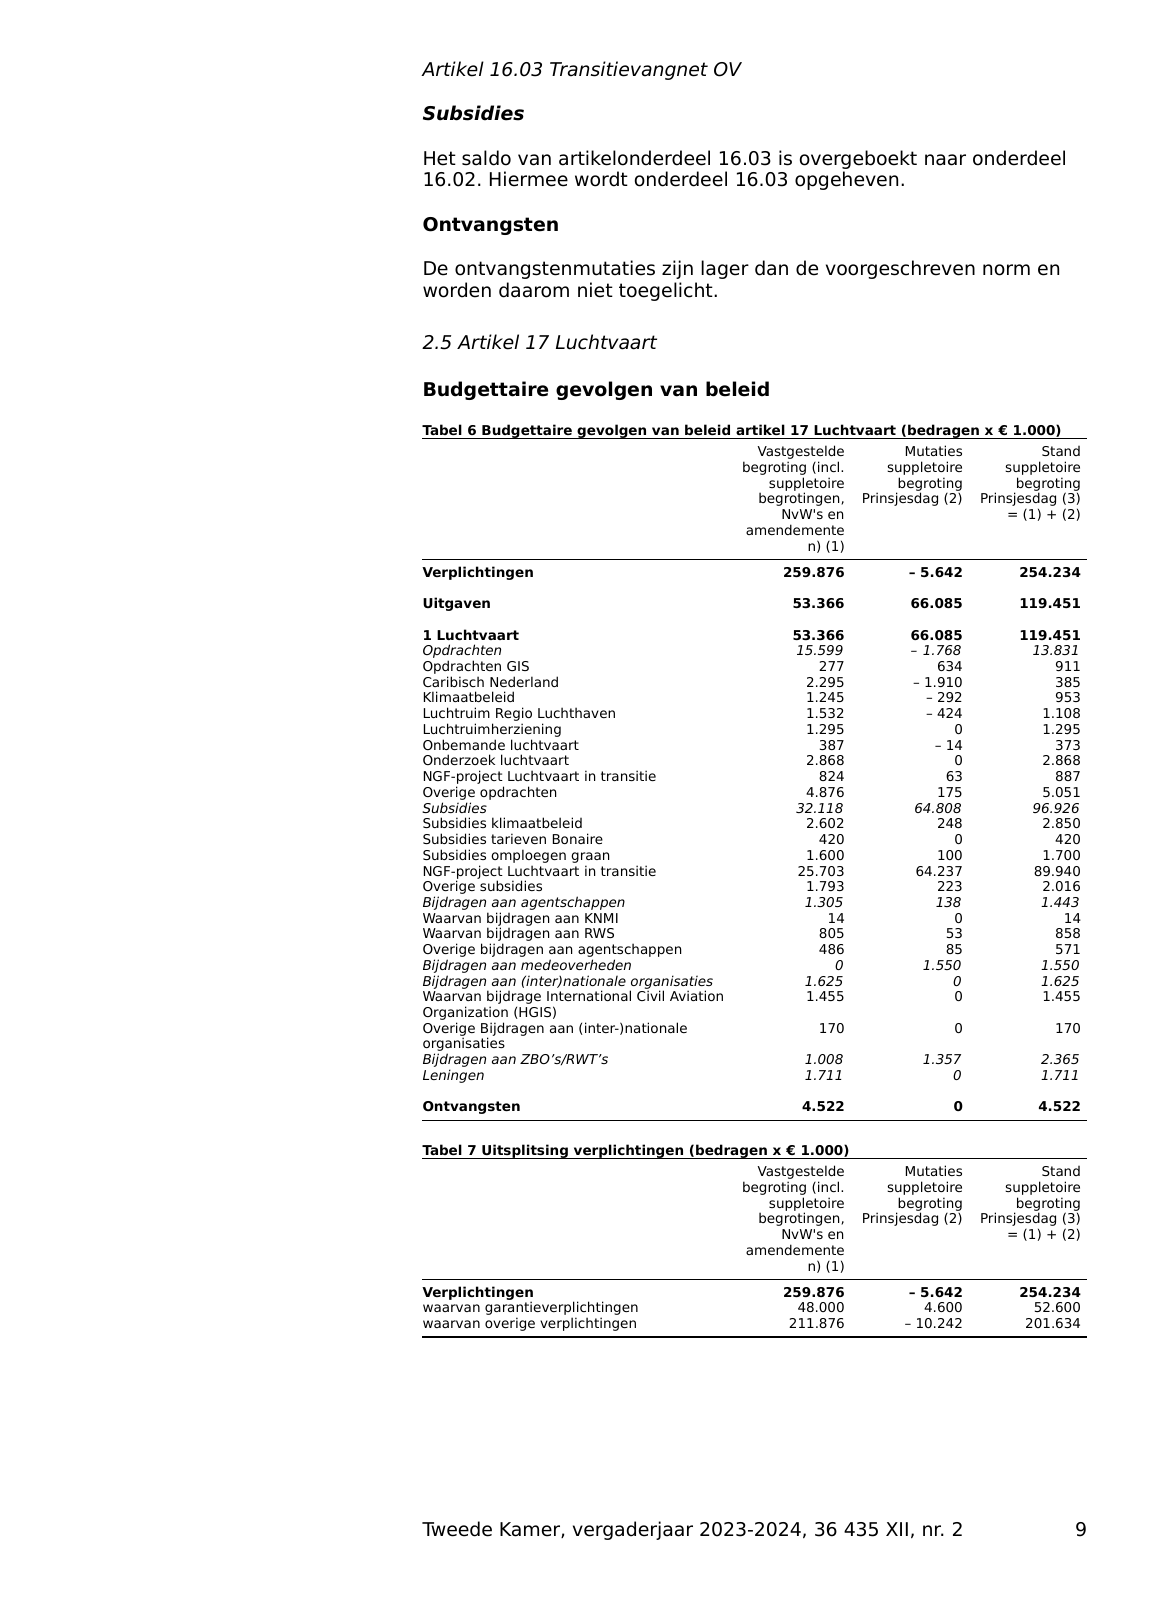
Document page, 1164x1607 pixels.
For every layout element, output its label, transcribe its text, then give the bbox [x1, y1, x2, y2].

table_cell 0 [850, 989, 968, 1021]
table_cell 0 [850, 911, 968, 926]
table_cell 2.850 [969, 816, 1087, 832]
table_cell Mutaties suppletoire begroting Prinsjesdag (2) [850, 1159, 968, 1279]
table_cell 175 [850, 785, 968, 800]
table_cell 223 [850, 879, 968, 895]
table_cell 14 [969, 911, 1087, 926]
table_cell 373 [969, 738, 1087, 753]
table_cell 887 [969, 769, 1087, 785]
table_cell – 10.242 [850, 1316, 968, 1336]
table_cell 1.711 [969, 1068, 1087, 1083]
table_cell [422, 1159, 732, 1279]
table_cell Onderzoek luchtvaart [422, 753, 732, 769]
table_cell 1.625 [732, 974, 850, 989]
table_cell 1.550 [969, 958, 1087, 973]
table_cell Bijdragen aan ZBO’s/RWT’s [422, 1052, 732, 1068]
table_cell 0 [732, 958, 850, 973]
table_cell Bijdragen aan medeoverheden [422, 958, 732, 973]
table_cell 5.051 [969, 785, 1087, 800]
table_cell 805 [732, 926, 850, 942]
table_cell 53.366 [732, 628, 850, 643]
table_cell 100 [850, 848, 968, 863]
table_cell 2.868 [969, 753, 1087, 769]
table_cell 1.357 [850, 1052, 968, 1068]
table_cell Vastgestelde begroting (incl. suppletoire begrotingen, NvW's en amendementen) (1) [732, 1159, 850, 1279]
table_cell 1.108 [969, 706, 1087, 722]
table_cell 1.711 [732, 1068, 850, 1083]
table_cell 89.940 [969, 863, 1087, 879]
table_cell Subsidies [422, 800, 732, 816]
table_cell Vastgestelde begroting (incl. suppletoire begrotingen, NvW's en amendementen) (1) [732, 439, 850, 559]
table_cell 0 [850, 722, 968, 737]
table_cell 571 [969, 942, 1087, 958]
table_cell Subsidies tarieven Bonaire [422, 832, 732, 848]
table_cell [422, 1084, 732, 1099]
table_cell 254.234 [969, 1280, 1087, 1300]
table_cell 259.876 [732, 560, 850, 580]
table_cell Uitgaven [422, 596, 732, 612]
table_cell 4.522 [732, 1099, 850, 1120]
table_cell 1.532 [732, 706, 850, 722]
table_cell 0 [850, 974, 968, 989]
table_cell – 5.642 [850, 1280, 968, 1300]
table_cell 2.602 [732, 816, 850, 832]
table_cell 420 [732, 832, 850, 848]
table_cell 53 [850, 926, 968, 942]
table_cell Stand suppletoire begroting Prinsjesdag (3) = (1) + (2) [969, 439, 1087, 559]
table_cell 1.455 [732, 989, 850, 1021]
table_cell 25.703 [732, 863, 850, 879]
table_cell 248 [850, 816, 968, 832]
table_cell NGF-project Luchtvaart in transitie [422, 863, 732, 879]
table_cell 85 [850, 942, 968, 958]
table_cell [969, 1084, 1087, 1099]
table_cell 277 [732, 659, 850, 674]
table_cell Caribisch Nederland [422, 675, 732, 690]
table_cell 385 [969, 675, 1087, 690]
table_cell 138 [850, 895, 968, 911]
table_cell 0 [850, 832, 968, 848]
table_cell NGF-project Luchtvaart in transitie [422, 769, 732, 785]
table_cell 66.085 [850, 596, 968, 612]
table_cell 119.451 [969, 628, 1087, 643]
table_cell 1.793 [732, 879, 850, 895]
table_header Tabel 6 Budgettaire gevolgen van beleid artikel 17 Luchtvaart (bedragen x € 1.000) [422, 423, 1087, 438]
table_cell 119.451 [969, 596, 1087, 612]
table_cell 63 [850, 769, 968, 785]
table_cell – 1.910 [850, 675, 968, 690]
table_cell Overige subsidies [422, 879, 732, 895]
table_cell [732, 612, 850, 627]
table_cell 1.700 [969, 848, 1087, 863]
table_cell 387 [732, 738, 850, 753]
table_cell 1.550 [850, 958, 968, 973]
table_cell Opdrachten [422, 643, 732, 659]
table_cell Verplichtingen [422, 1280, 732, 1300]
table_cell Ontvangsten [422, 1099, 732, 1120]
table_cell 0 [850, 1021, 968, 1052]
table_cell 0 [850, 1068, 968, 1083]
subtitle 2.5 Artikel 17 Luchtvaart [422, 332, 1087, 354]
table_cell [850, 1084, 968, 1099]
table_cell [850, 580, 968, 596]
text De ontvangstenmutaties zijn lager dan de voorgeschreven norm en worden daarom niet toegelicht. [422, 258, 1087, 302]
table_cell Verplichtingen [422, 560, 732, 580]
table_cell [969, 612, 1087, 627]
table_cell 170 [969, 1021, 1087, 1052]
table_cell 4.522 [969, 1099, 1087, 1120]
table_cell Overige opdrachten [422, 785, 732, 800]
table_cell 14 [732, 911, 850, 926]
table_cell – 14 [850, 738, 968, 753]
table_cell 4.600 [850, 1300, 968, 1316]
table_cell 0 [850, 1099, 968, 1120]
table_cell Stand suppletoire begroting Prinsjesdag (3) = (1) + (2) [969, 1159, 1087, 1279]
table_cell 66.085 [850, 628, 968, 643]
table_cell 1.443 [969, 895, 1087, 911]
table_cell Bijdragen aan agentschappen [422, 895, 732, 911]
table_cell waarvan garantieverplichtingen [422, 1300, 732, 1316]
text Het saldo van artikelonderdeel 16.03 is overgeboekt naar onderdeel 16.02. Hiermee wordt onderdeel 16.03 opgeheven. [422, 147, 1087, 191]
table_cell 211.876 [732, 1316, 850, 1336]
table_cell [732, 1084, 850, 1099]
table_cell waarvan overige verplichtingen [422, 1316, 732, 1336]
table_cell 858 [969, 926, 1087, 942]
subtitle Artikel 16.03 Transitievangnet OV [422, 59, 1087, 81]
table_cell [422, 439, 732, 559]
table_cell Leningen [422, 1068, 732, 1083]
table_cell Subsidies omploegen graan [422, 848, 732, 863]
table_cell 911 [969, 659, 1087, 674]
table_cell Subsidies klimaatbeleid [422, 816, 732, 832]
table_header Tabel 7 Uitsplitsing verplichtingen (bedragen x € 1.000) [422, 1143, 1087, 1158]
table_cell Luchtruimherziening [422, 722, 732, 737]
table_cell 48.000 [732, 1300, 850, 1316]
table_cell [850, 612, 968, 627]
table_cell 2.868 [732, 753, 850, 769]
table_cell 824 [732, 769, 850, 785]
subtitle Ontvangsten [422, 213, 1087, 236]
table_cell – 424 [850, 706, 968, 722]
table_cell 0 [850, 753, 968, 769]
table_cell Bijdragen aan (inter)nationale organisaties [422, 974, 732, 989]
table_cell 1.305 [732, 895, 850, 911]
table_cell Klimaatbeleid [422, 690, 732, 706]
table_cell 634 [850, 659, 968, 674]
table_cell Waarvan bijdragen aan RWS [422, 926, 732, 942]
table_cell 32.118 [732, 800, 850, 816]
table_cell 15.599 [732, 643, 850, 659]
table_cell 259.876 [732, 1280, 850, 1300]
table_cell [422, 612, 732, 627]
table_cell 96.926 [969, 800, 1087, 816]
table_cell 1.625 [969, 974, 1087, 989]
subtitle Budgettaire gevolgen van beleid [422, 379, 1087, 401]
table_cell 64.237 [850, 863, 968, 879]
table_cell 1.008 [732, 1052, 850, 1068]
table_cell 1.295 [969, 722, 1087, 737]
table_cell [969, 580, 1087, 596]
table_cell 1.455 [969, 989, 1087, 1021]
table_cell Onbemande luchtvaart [422, 738, 732, 753]
subtitle Subsidies [422, 103, 1087, 125]
table_cell 53.366 [732, 596, 850, 612]
table_cell – 1.768 [850, 643, 968, 659]
table_cell Mutaties suppletoire begroting Prinsjesdag (2) [850, 439, 968, 559]
table_cell – 5.642 [850, 560, 968, 580]
table_cell 953 [969, 690, 1087, 706]
table_cell [732, 580, 850, 596]
table_cell Opdrachten GIS [422, 659, 732, 674]
table_cell 2.365 [969, 1052, 1087, 1068]
table_cell Waarvan bijdragen aan KNMI [422, 911, 732, 926]
table_cell [422, 580, 732, 596]
table_cell 13.831 [969, 643, 1087, 659]
table_cell 170 [732, 1021, 850, 1052]
table_cell 1 Luchtvaart [422, 628, 732, 643]
table_cell 1.295 [732, 722, 850, 737]
table_cell 2.295 [732, 675, 850, 690]
table_cell 1.245 [732, 690, 850, 706]
table_cell Overige Bijdragen aan (inter-)nationale organisaties [422, 1021, 732, 1052]
table_cell 64.808 [850, 800, 968, 816]
table_cell 4.876 [732, 785, 850, 800]
table_cell Overige bijdragen aan agentschappen [422, 942, 732, 958]
table_cell 2.016 [969, 879, 1087, 895]
table_cell 201.634 [969, 1316, 1087, 1336]
table_cell 1.600 [732, 848, 850, 863]
table_cell 52.600 [969, 1300, 1087, 1316]
table_cell – 292 [850, 690, 968, 706]
table_cell Waarvan bijdrage International Civil Aviation Organization (HGIS) [422, 989, 732, 1021]
table_cell Luchtruim Regio Luchthaven [422, 706, 732, 722]
table_cell 486 [732, 942, 850, 958]
table_cell 254.234 [969, 560, 1087, 580]
table_cell 420 [969, 832, 1087, 848]
